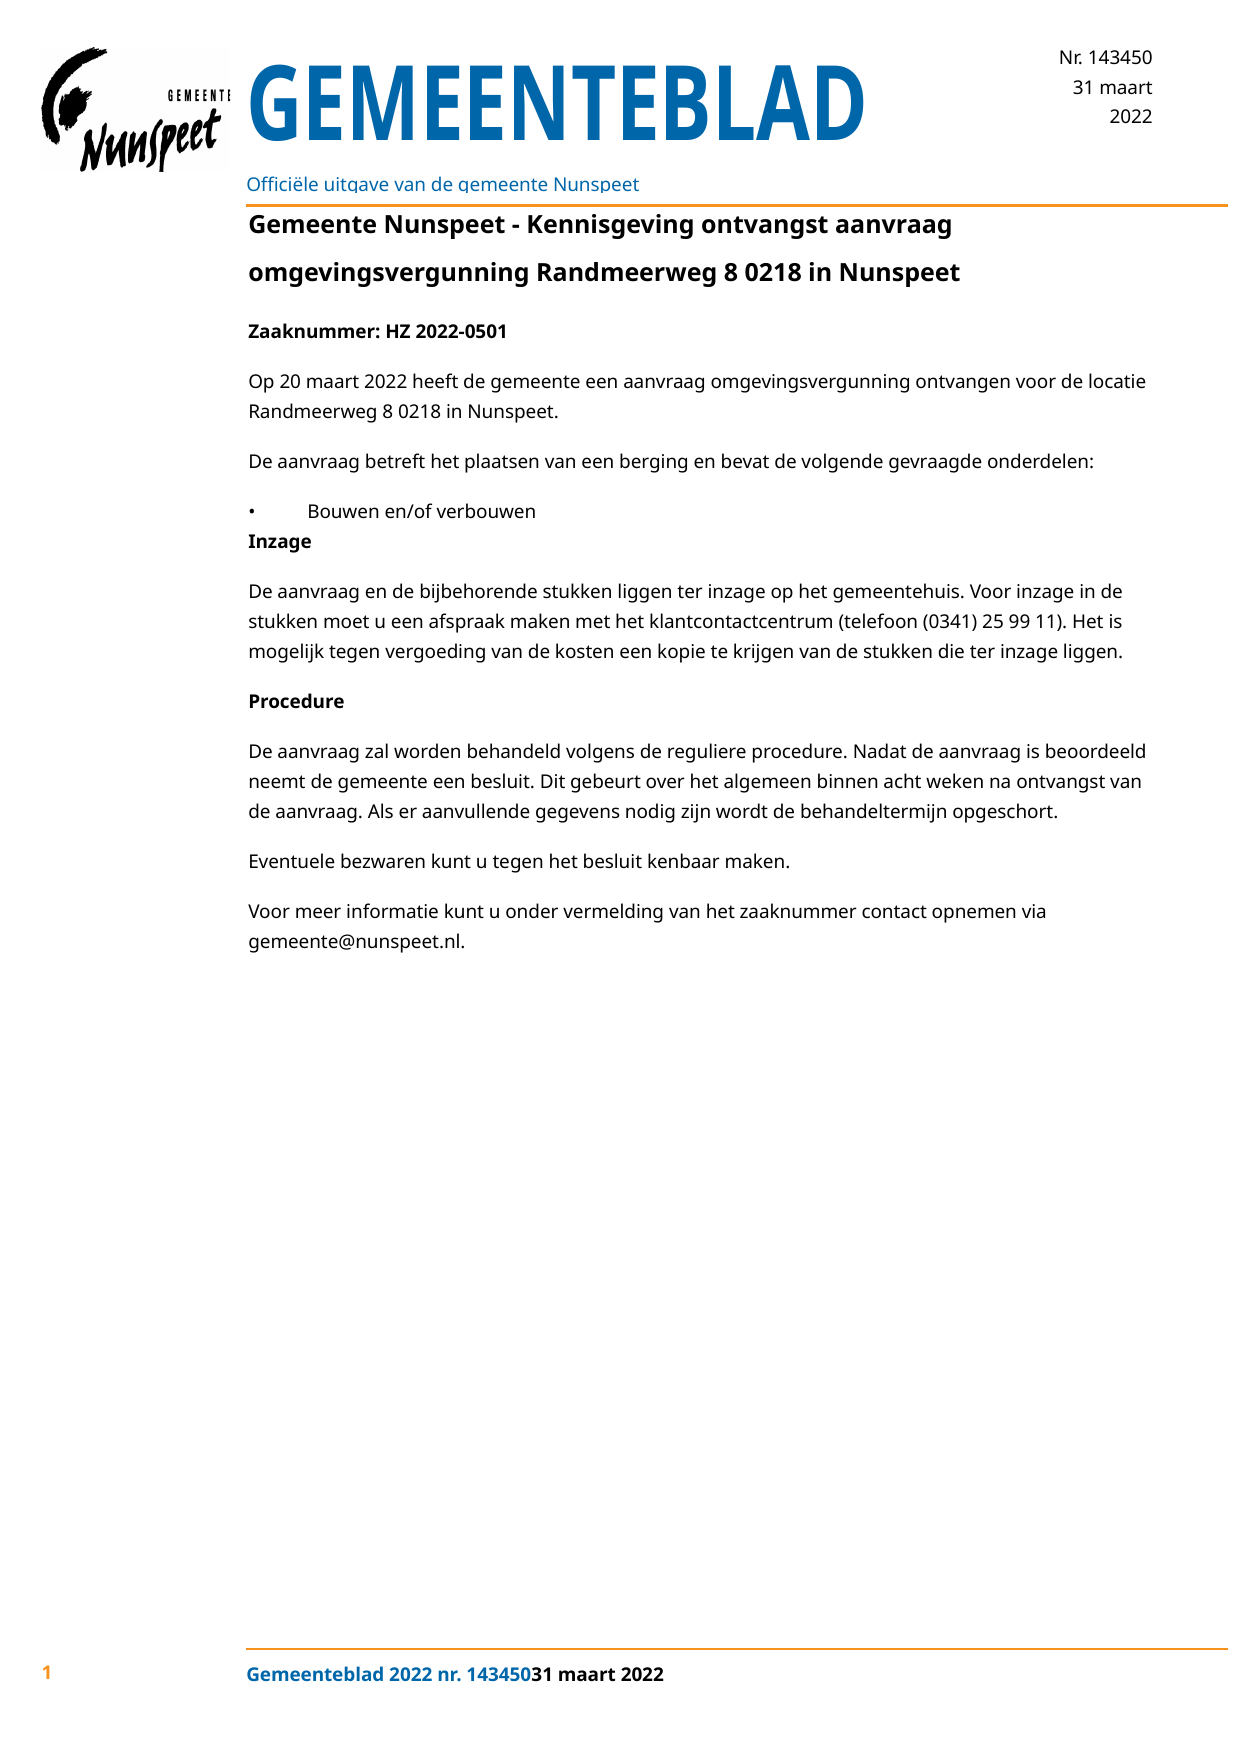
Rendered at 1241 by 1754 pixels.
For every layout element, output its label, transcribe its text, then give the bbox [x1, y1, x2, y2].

text Gemeente Nunspeet - Kennisgeving ontvangst aanvraag omgevingsvergunning Randmeerweg 8 0218 in Nunspeet [248, 207, 1152, 288]
text De aanvraag zal worden behandeld volgens de reguliere procedure. Nadat de aanvraag is beoordeeld neemt de gemeente een besluit. Dit gebeurt over het algemeen binnen acht weken na ontvangst van de aanvraag. Als er aanvullende gegevens nodig zijn wordt de behandeltermijn opgeschort. [248, 739, 1152, 824]
text Inzage [248, 528, 1152, 554]
text De aanvraag en de bijbehorende stukken liggen ter inzage op het gemeentehuis. Voor inzage in de stukken moet u een afspraak maken met het klantcontactcentrum (telefoon (0341) 25 99 11). Het is mogelijk tegen vergoeding van de kosten een kopie te krijgen van de stukken die ter inzage liggen. [248, 579, 1152, 664]
list Bouwen en/of verbouwen [248, 499, 1152, 524]
text Eventuele bezwaren kunt u tegen het besluit kenbaar maken. [248, 848, 1152, 874]
text De aanvraag betreft het plaatsen van een berging en bevat de volgende gevraagde onderdelen: [248, 448, 1152, 474]
text Zaaknummer: HZ 2022-0501 [248, 318, 1152, 344]
text Procedure [248, 688, 1152, 714]
text Op 20 maart 2022 heeft de gemeente een aanvraag omgevingsvergunning ontvangen voor de locatie Randmeerweg 8 0218 in Nunspeet. [248, 368, 1152, 424]
text Voor meer informatie kunt u onder vermelding van het zaaknummer contact opnemen via gemeente@nunspeet.nl. [248, 899, 1152, 954]
picture [41, 47, 231, 172]
